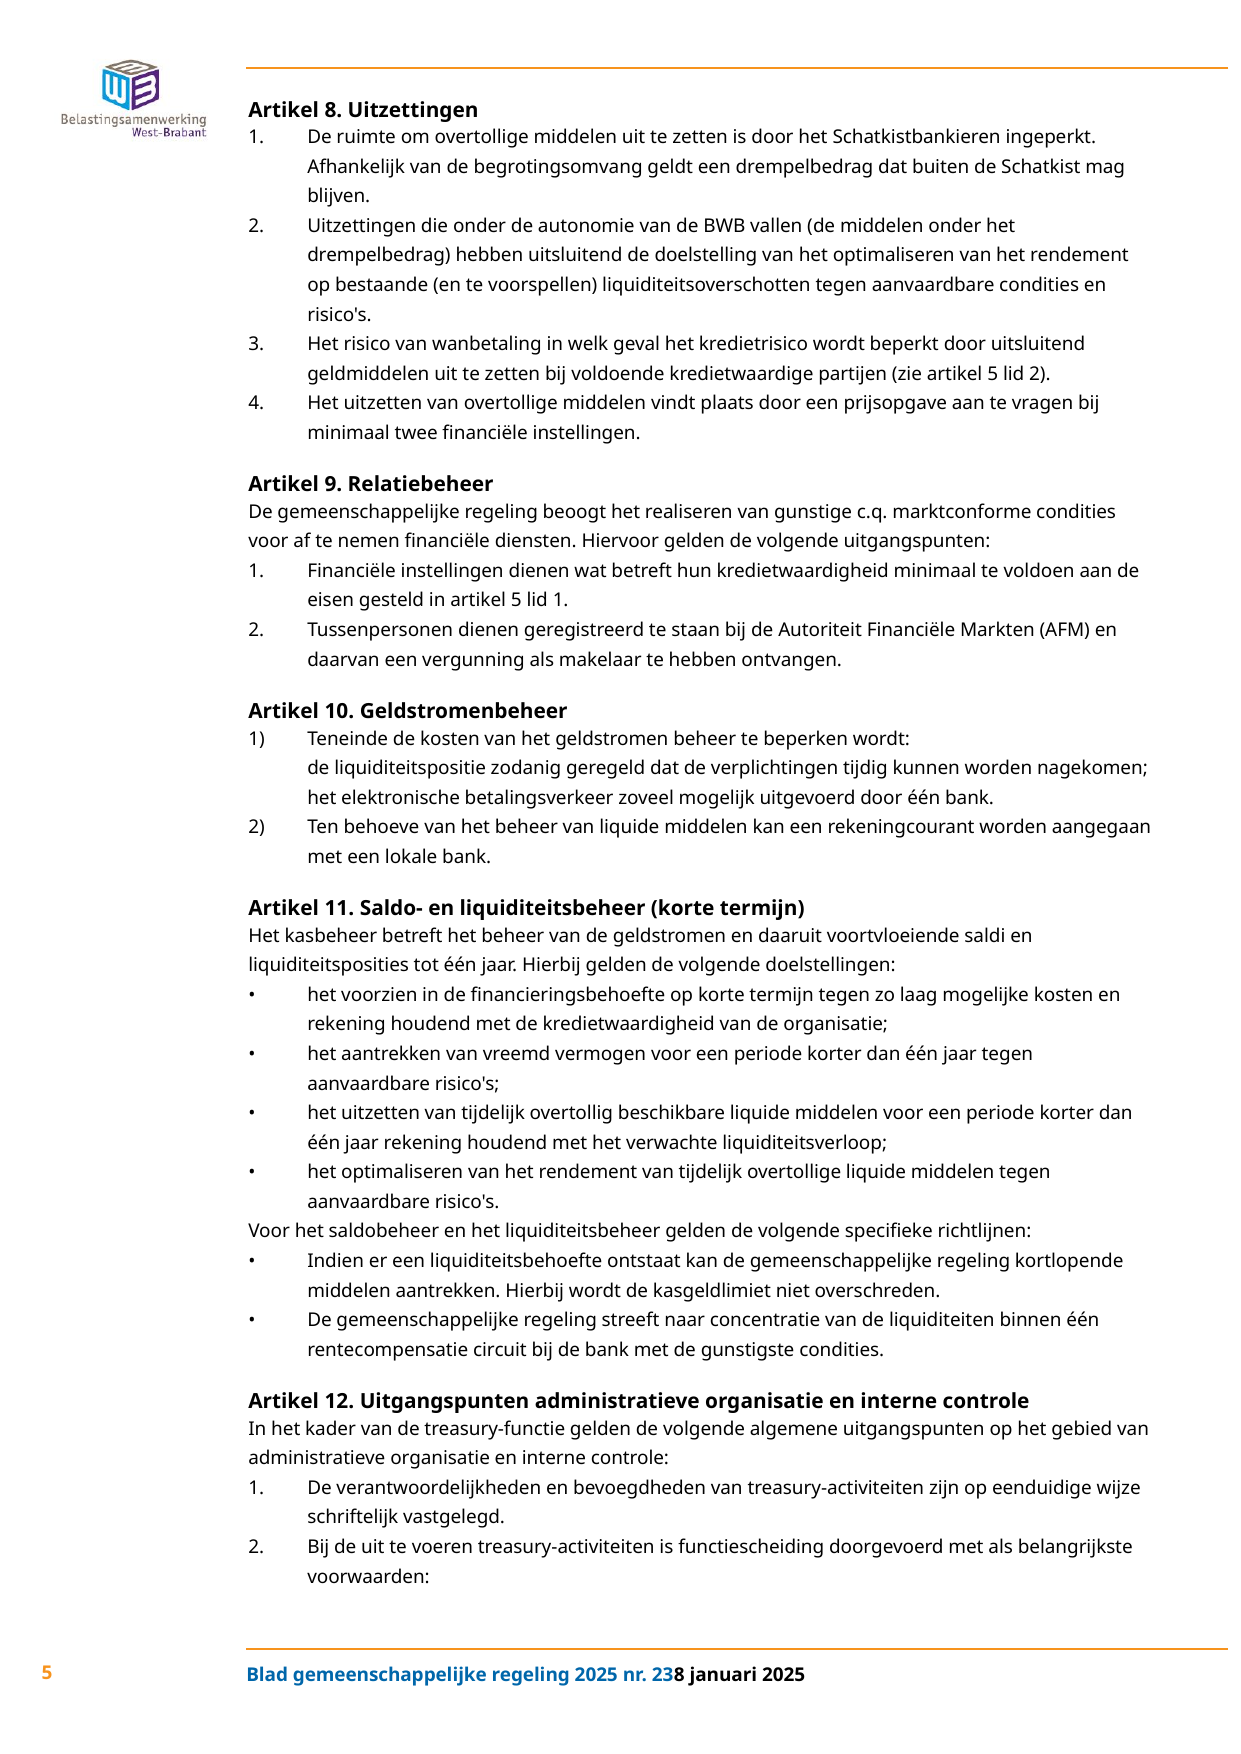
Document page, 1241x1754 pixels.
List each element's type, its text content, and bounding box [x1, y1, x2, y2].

list het uitzetten van tijdelijk overtollig beschikbare liquide middelen voor een periode korter dan één jaar rekening houdend met het verwachte liquiditeitsverloop; [248, 1099, 1152, 1155]
list Uitzettingen die onder de autonomie van de BWB vallen (de middelen onder het drempelbedrag) hebben uitsluitend de doelstelling van het optimaliseren van het rendement op bestaande (en te voorspellen) liquiditeitsoverschotten tegen aanvaardbare condities en risico's. [248, 212, 1152, 326]
list Ten behoeve van het beheer van liquide middelen kan een rekeningcourant worden aangegaan met een lokale bank. [248, 813, 1152, 869]
list Het uitzetten van overtollige middelen vindt plaats door een prijsopgave aan te vragen bij minimaal twee financiële instellingen. [248, 389, 1152, 445]
text Het kasbeheer betreft het beheer van de geldstromen en daaruit voortvloeiende saldi en liquiditeitsposities tot één jaar. Hierbij gelden de volgende doelstellingen: [248, 922, 1152, 977]
text De gemeenschappelijke regeling beoogt het realiseren van gunstige c.q. marktconforme condities voor af te nemen financiële diensten. Hiervoor gelden de volgende uitgangspunten: [248, 498, 1152, 553]
list Tussenpersonen dienen geregistreerd te staan bij de Autoriteit Financiële Markten (AFM) en daarvan een vergunning als makelaar te hebben ontvangen. [248, 616, 1152, 672]
list Bij de uit te voeren treasury-activiteiten is functiescheiding doorgevoerd met als belangrijkste voorwaarden: [248, 1533, 1152, 1588]
picture [41, 47, 231, 172]
list Financiële instellingen dienen wat betreft hun kredietwaardigheid minimaal te voldoen aan de eisen gesteld in artikel 5 lid 1. [248, 557, 1152, 612]
list De verantwoordelijkheden en bevoegdheden van treasury-activiteiten zijn op eenduidige wijze schriftelijk vastgelegd. [248, 1474, 1152, 1529]
list het optimaliseren van het rendement van tijdelijk overtollige liquide middelen tegen aanvaardbare risico's. [248, 1158, 1152, 1214]
list Indien er een liquiditeitsbehoefte ontstaat kan de gemeenschappelijke regeling kortlopende middelen aantrekken. Hierbij wordt de kasgeldlimiet niet overschreden. [248, 1247, 1152, 1303]
list Teneinde de kosten van het geldstromen beheer te beperken wordt: [248, 725, 1152, 750]
text Artikel 12. Uitgangspunten administratieve organisatie en interne controle [248, 1386, 1152, 1415]
list De ruimte om overtollige middelen uit te zetten is door het Schatkistbankieren ingeperkt. Afhankelijk van de begrotingsomvang geldt een drempelbedrag dat buiten de Schatkist mag blijven. [248, 123, 1152, 208]
list het voorzien in de financieringsbehoefte op korte termijn tegen zo laag mogelijke kosten en rekening houdend met de kredietwaardigheid van de organisatie; [248, 981, 1152, 1036]
list Het risico van wanbetaling in welk geval het kredietrisico wordt beperkt door uitsluitend geldmiddelen uit te zetten bij voldoende kredietwaardige partijen (zie artikel 5 lid 2). [248, 330, 1152, 386]
list de liquiditeitspositie zodanig geregeld dat de verplichtingen tijdig kunnen worden nagekomen; [248, 754, 1152, 780]
text Artikel 10. Geldstromenbeheer [248, 696, 1152, 725]
text In het kader van de treasury-functie gelden de volgende algemene uitgangspunten op het gebied van administratieve organisatie en interne controle: [248, 1415, 1152, 1470]
text Artikel 9. Relatiebeheer [248, 469, 1152, 498]
list De gemeenschappelijke regeling streeft naar concentratie van de liquiditeiten binnen één rentecompensatie circuit bij de bank met de gunstigste condities. [248, 1306, 1152, 1362]
list het aantrekken van vreemd vermogen voor een periode korter dan één jaar tegen aanvaardbare risico's; [248, 1040, 1152, 1096]
text Voor het saldobeheer en het liquiditeitsbeheer gelden de volgende specifieke richtlijnen: [248, 1218, 1152, 1243]
list het elektronische betalingsverkeer zoveel mogelijk uitgevoerd door één bank. [248, 784, 1152, 809]
text Artikel 11. Saldo- en liquiditeitsbeheer (korte termijn) [248, 893, 1152, 922]
text Artikel 8. Uitzettingen [248, 95, 1152, 123]
